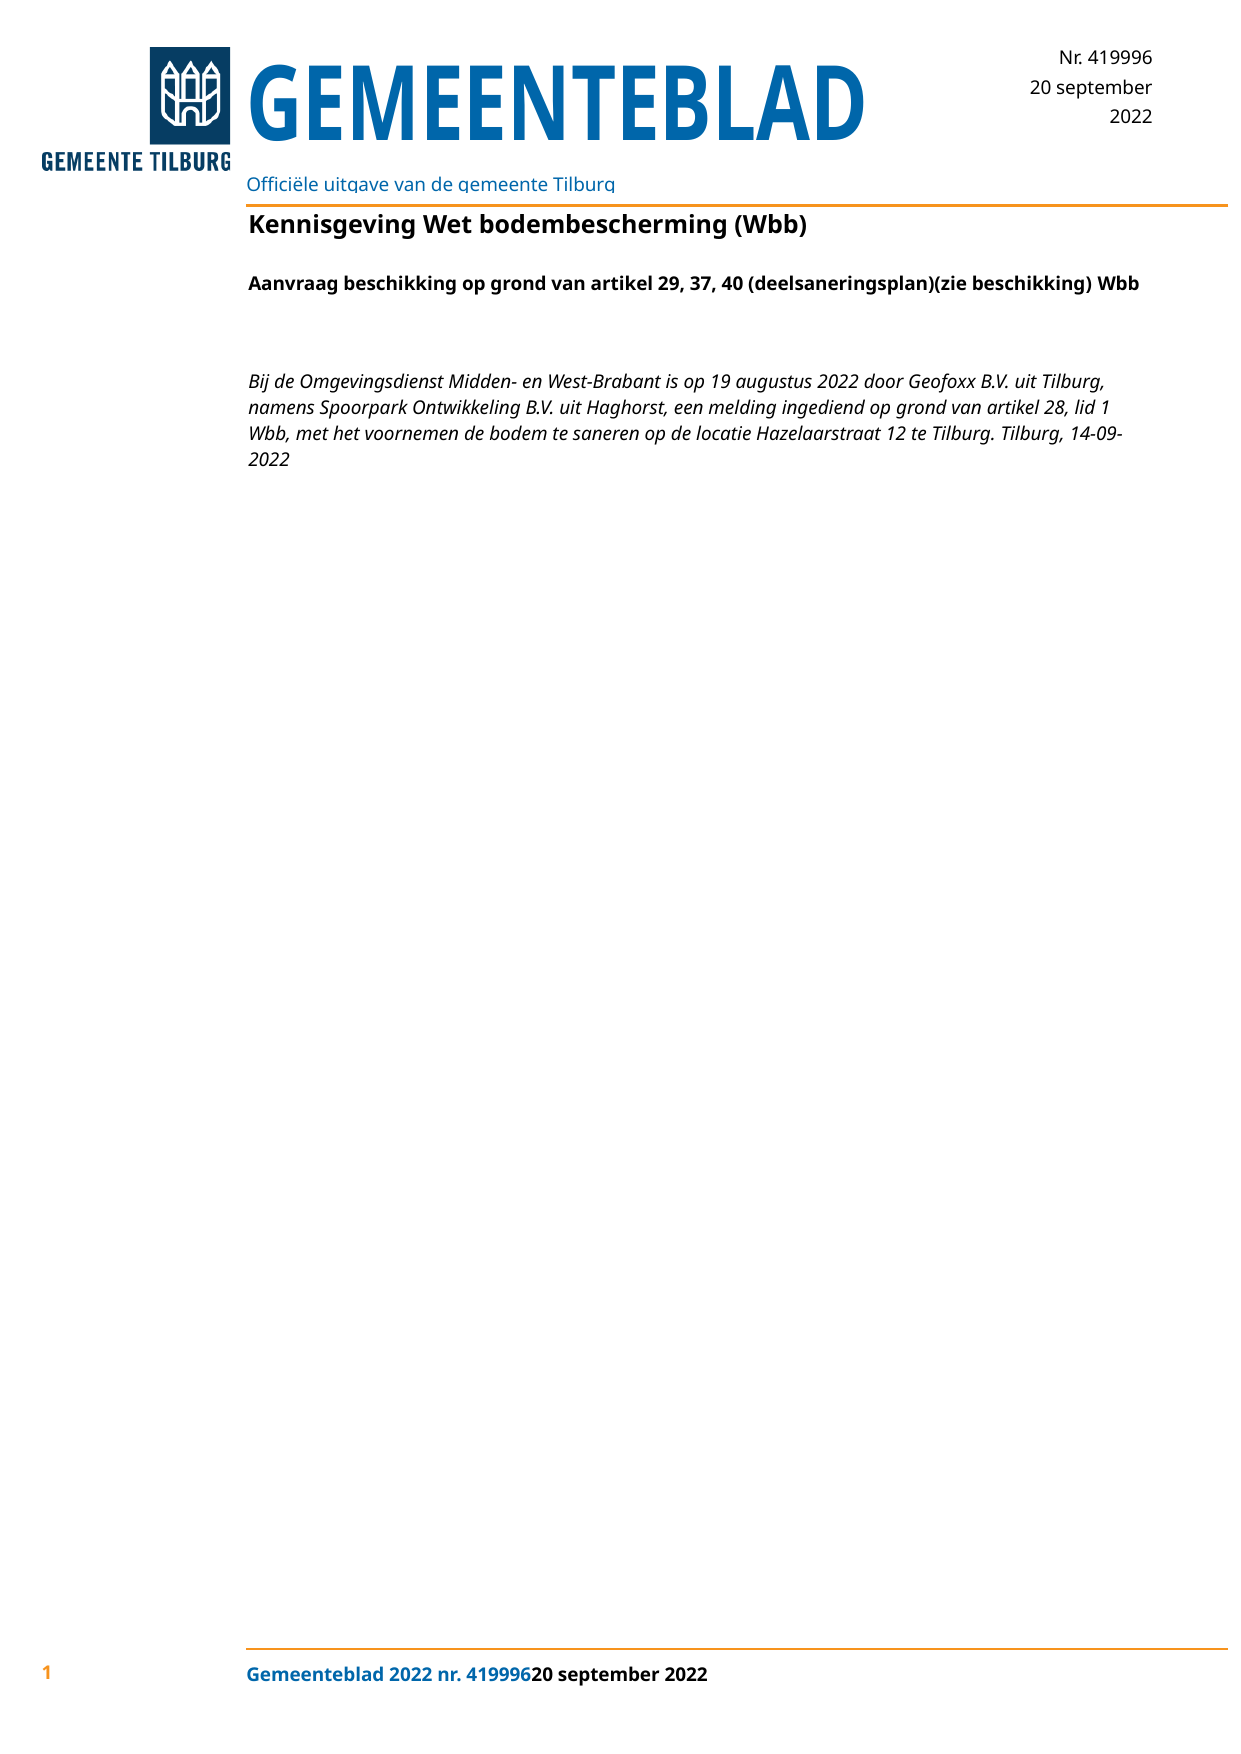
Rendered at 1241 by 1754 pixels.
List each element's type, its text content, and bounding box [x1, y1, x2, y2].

text Bij de Omgevingsdienst Midden- en West-Brabant is op 19 augustus 2022 door Geofoxx B.V. uit Tilburg, namens Spoorpark Ontwikkeling B.V. uit Haghorst, een melding ingediend op grond van artikel 28, lid 1 Wbb, met het voornemen de bodem te saneren op de locatie Hazelaarstraat 12 te Tilburg. Tilburg, 14-09-2022 [248, 368, 1152, 471]
text Aanvraag beschikking op grond van artikel 29, 37, 40 (deelsaneringsplan)(zie beschikking) Wbb [248, 270, 1152, 296]
picture [41, 47, 231, 172]
text Kennisgeving Wet bodembescherming (Wbb) [248, 207, 1152, 241]
